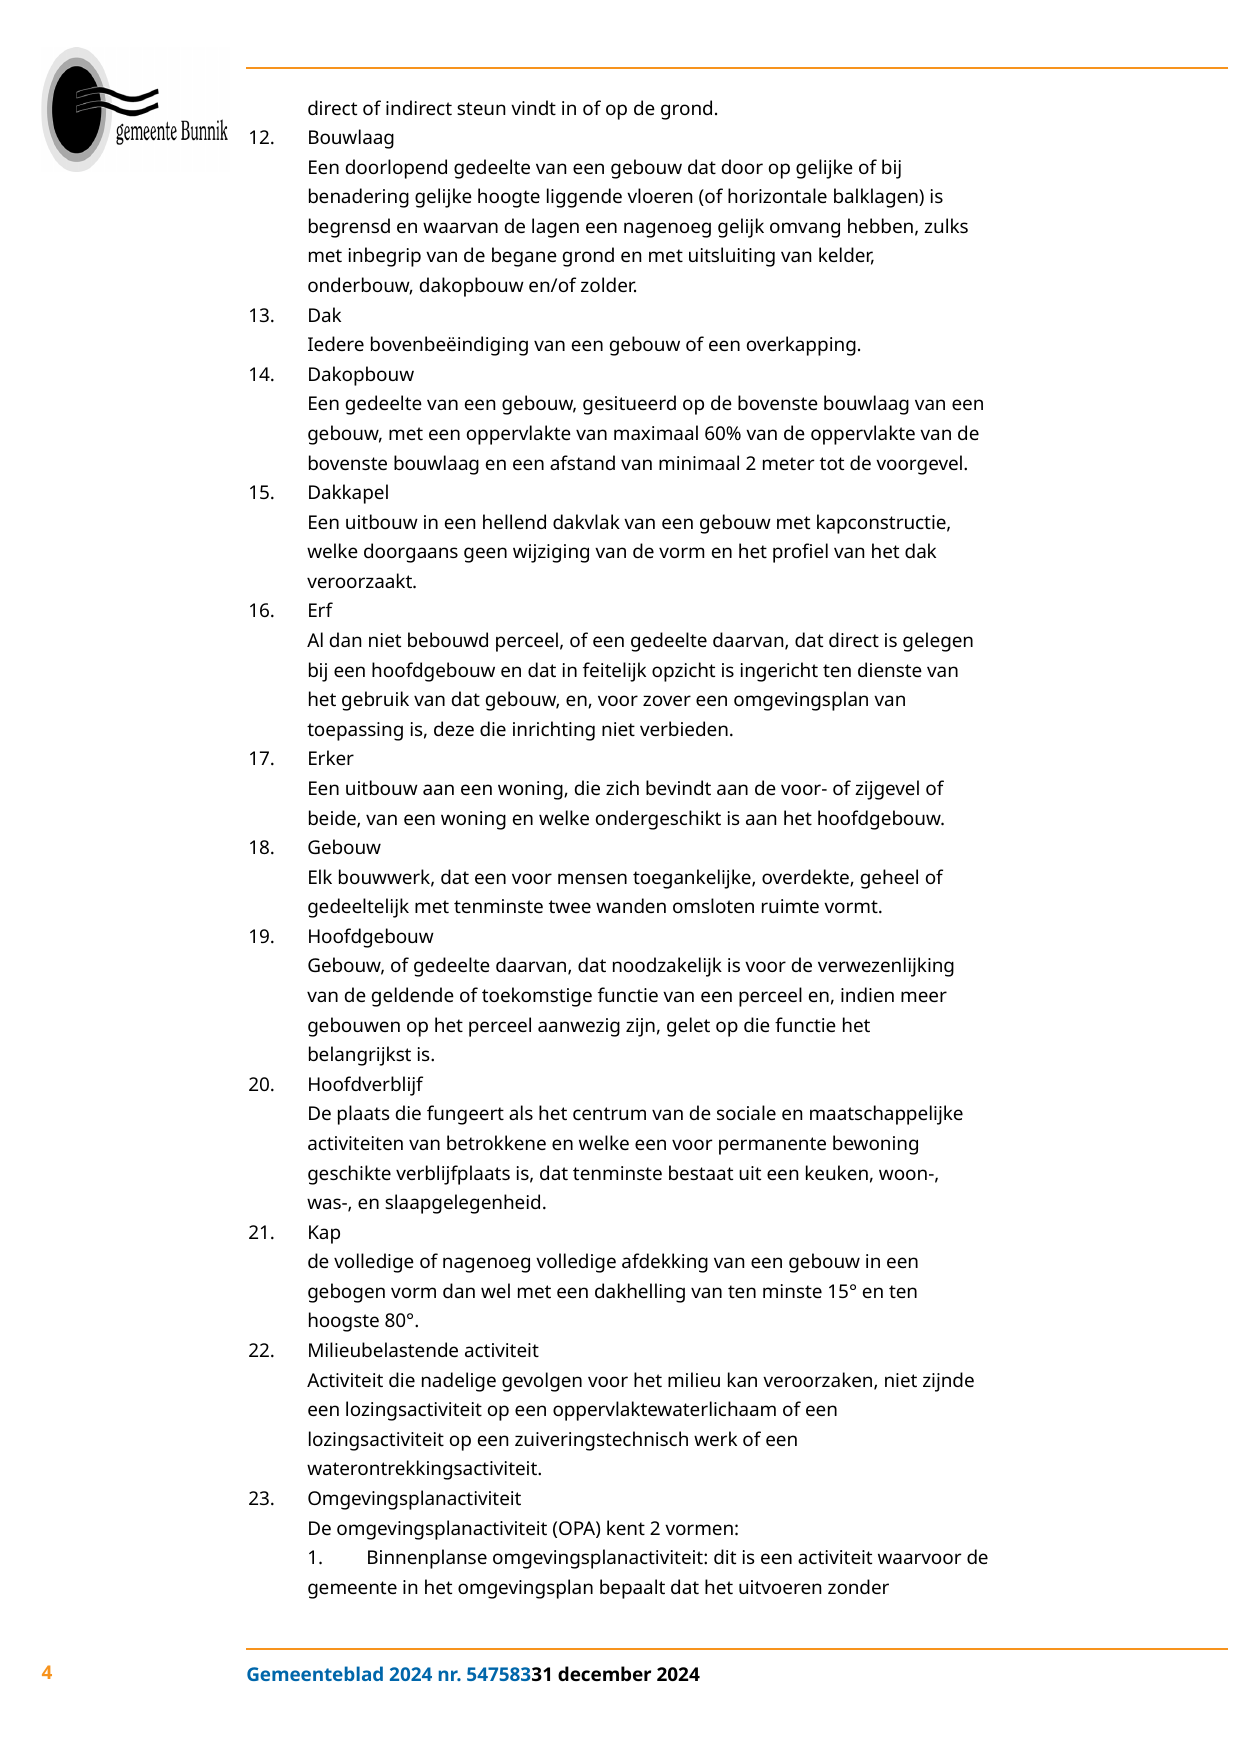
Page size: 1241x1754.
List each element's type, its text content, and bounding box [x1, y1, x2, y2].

list een lozingsactiviteit op een oppervlaktewaterlichaam of een [248, 1396, 1152, 1422]
list Hoofdgebouw [248, 923, 1152, 949]
list Activiteit die nadelige gevolgen voor het milieu kan veroorzaken, niet zijnde [248, 1367, 1152, 1393]
list Elk bouwwerk, dat een voor mensen toegankelijke, overdekte, geheel of [248, 864, 1152, 890]
list benadering gelijke hoogte liggende vloeren (of horizontale balklagen) is [248, 183, 1152, 209]
list begrensd en waarvan de lagen een nagenoeg gelijk omvang hebben, zulks [248, 213, 1152, 239]
list toepassing is, deze die inrichting niet verbieden. [248, 716, 1152, 742]
list direct of indirect steun vindt in of op de grond. [248, 95, 1152, 121]
list gemeente in het omgevingsplan bepaalt dat het uitvoeren zonder [248, 1574, 1152, 1600]
list welke doorgaans geen wijziging van de vorm en het profiel van het dak [248, 538, 1152, 564]
list Dakkapel [248, 479, 1152, 505]
list geschikte verblijfplaats is, dat tenminste bestaat uit een keuken, woon-, [248, 1160, 1152, 1186]
list beide, van een woning en welke ondergeschikt is aan het hoofdgebouw. [248, 805, 1152, 831]
list waterontrekkingsactiviteit. [248, 1456, 1152, 1481]
list bovenste bouwlaag en een afstand van minimaal 2 meter tot de voorgevel. [248, 450, 1152, 476]
list Gebouw, of gedeelte daarvan, dat noodzakelijk is voor de verwezenlijking [248, 953, 1152, 978]
list bij een hoofdgebouw en dat in feitelijk opzicht is ingericht ten dienste van [248, 657, 1152, 683]
list lozingsactiviteit op een zuiveringstechnisch werk of een [248, 1426, 1152, 1452]
list Binnenplanse omgevingsplanactiviteit: dit is een activiteit waarvoor de [307, 1544, 1152, 1570]
picture [41, 47, 231, 172]
list Erker [248, 746, 1152, 771]
list belangrijkst is. [248, 1041, 1152, 1067]
list Een uitbouw aan een woning, die zich bevindt aan de voor- of zijgevel of [248, 775, 1152, 801]
list De plaats die fungeert als het centrum van de sociale en maatschappelijke [248, 1101, 1152, 1126]
list Een doorlopend gedeelte van een gebouw dat door op gelijke of bij [248, 154, 1152, 180]
list Kap [248, 1219, 1152, 1245]
list Al dan niet bebouwd perceel, of een gedeelte daarvan, dat direct is gelegen [248, 627, 1152, 653]
list Een uitbouw in een hellend dakvlak van een gebouw met kapconstructie, [248, 509, 1152, 535]
list activiteiten van betrokkene en welke een voor permanente bewoning [248, 1130, 1152, 1156]
list gedeeltelijk met tenminste twee wanden omsloten ruimte vormt. [248, 893, 1152, 919]
list Dakopbouw [248, 361, 1152, 387]
list Hoofdverblijf [248, 1071, 1152, 1097]
list gebouwen op het perceel aanwezig zijn, gelet op die functie het [248, 1012, 1152, 1038]
list onderbouw, dakopbouw en/of zolder. [248, 272, 1152, 298]
list De omgevingsplanactiviteit (OPA) kent 2 vormen: [248, 1515, 1152, 1541]
list Erf [248, 598, 1152, 623]
list Bouwlaag [248, 124, 1152, 150]
list de volledige of nagenoeg volledige afdekking van een gebouw in een [248, 1248, 1152, 1274]
list gebogen vorm dan wel met een dakhelling van ten minste 15° en ten [248, 1278, 1152, 1304]
list met inbegrip van de begane grond en met uitsluiting van kelder, [248, 243, 1152, 268]
list Iedere bovenbeëindiging van een gebouw of een overkapping. [248, 331, 1152, 357]
list Gebouw [248, 834, 1152, 860]
list Omgevingsplanactiviteit [248, 1485, 1152, 1511]
list was-, en slaapgelegenheid. [248, 1189, 1152, 1215]
list gebouw, met een oppervlakte van maximaal 60% van de oppervlakte van de [248, 420, 1152, 446]
list Dak [248, 302, 1152, 328]
list van de geldende of toekomstige functie van een perceel en, indien meer [248, 982, 1152, 1008]
list Milieubelastende activiteit [248, 1337, 1152, 1363]
list hoogste 80°. [248, 1308, 1152, 1333]
list het gebruik van dat gebouw, en, voor zover een omgevingsplan van [248, 686, 1152, 712]
list veroorzaakt. [248, 568, 1152, 594]
list Een gedeelte van een gebouw, gesitueerd op de bovenste bouwlaag van een [248, 391, 1152, 416]
